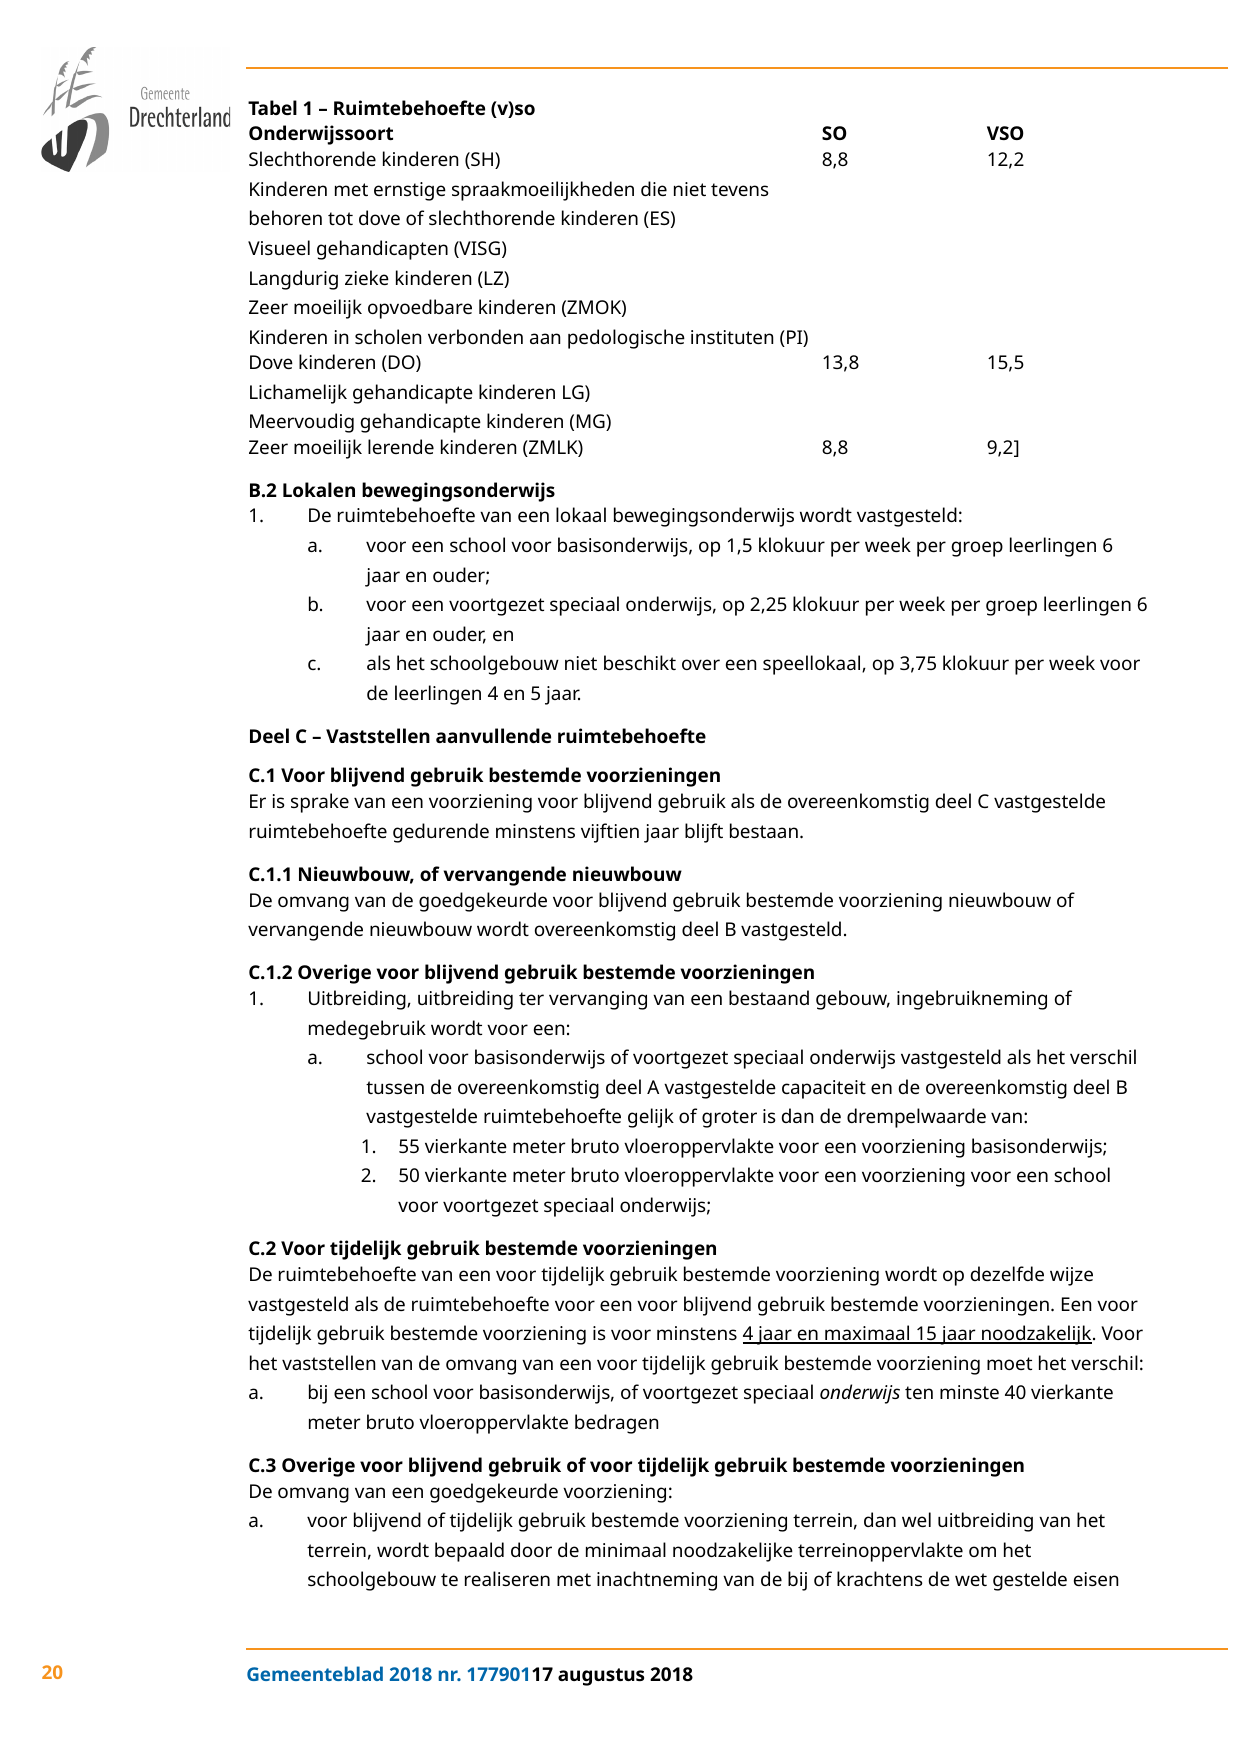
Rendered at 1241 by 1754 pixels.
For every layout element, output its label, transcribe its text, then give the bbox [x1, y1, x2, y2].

text Tabel 1 – Ruimtebehoefte (v)so [248, 95, 1152, 121]
table_cell 8,8 [822, 146, 987, 349]
table_cell 15,5 [987, 350, 1152, 434]
table_cell Zeer moeilijk lerende kinderen (ZMLK) [248, 435, 822, 460]
text Er is sprake van een voorziening voor blijvend gebruik als de overeenkomstig deel C vastgestelde ruimtebehoefte gedurende minstens vijftien jaar blijft bestaan. [248, 788, 1152, 844]
list als het schoolgebouw niet beschikt over een speellokaal, op 3,75 klokuur per week voor de leerlingen 4 en 5 jaar. [307, 651, 1152, 706]
list voor een voortgezet speciaal onderwijs, op 2,25 klokuur per week per groep leerlingen 6 jaar en ouder, en [307, 591, 1152, 647]
text C.1.2 Overige voor blijvend gebruik bestemde voorzieningen [248, 959, 1152, 985]
list school voor basisonderwijs of voortgezet speciaal onderwijs vastgesteld als het verschil tussen de overeenkomstig deel A vastgestelde capaciteit en de overeenkomstig deel B vastgestelde ruimtebehoefte gelijk of groter is dan de drempelwaarde van: [307, 1044, 1152, 1129]
text Deel C – Vaststellen aanvullende ruimtebehoefte [248, 723, 1152, 749]
table_cell Slechthorende kinderen (SH) Kinderen met ernstige spraakmoeilijkheden die niet tevens behoren tot dove of slechthorende kinderen (ES) Visueel gehandicapten (VISG) Langdurig zieke kinderen (LZ) Zeer moeilijk opvoedbare kinderen (ZMOK) Kinderen in scholen verbonden aan pedologische instituten (PI) [248, 146, 822, 349]
text C.2 Voor tijdelijk gebruik bestemde voorzieningen [248, 1235, 1152, 1261]
picture [41, 47, 231, 172]
list 55 vierkante meter bruto vloeroppervlakte voor een voorziening basisonderwijs; [361, 1133, 1152, 1159]
table_cell 9,2] [987, 435, 1152, 460]
list Uitbreiding, uitbreiding ter vervanging van een bestaand gebouw, ingebruikneming of medegebruik wordt voor een: [248, 985, 1152, 1041]
table_cell 13,8 [822, 350, 987, 434]
table_cell 8,8 [822, 435, 987, 460]
text De ruimtebehoefte van een voor tijdelijk gebruik bestemde voorziening wordt op dezelfde wijze vastgesteld als de ruimtebehoefte voor een voor blijvend gebruik bestemde voorzieningen. Een voor tijdelijk gebruik bestemde voorziening is voor minstens 4 jaar en maximaal 15 jaar noodzakelijk. Voor het vaststellen van de omvang van een voor tijdelijk gebruik bestemde voorziening moet het verschil: [248, 1261, 1152, 1376]
table_header Onderwijssoort [248, 121, 822, 146]
list De ruimtebehoefte van een lokaal bewegingsonderwijs wordt vastgesteld: [248, 503, 1152, 528]
text B.2 Lokalen bewegingsonderwijs [248, 477, 1152, 503]
table_cell Dove kinderen (DO) Lichamelijk gehandicapte kinderen LG) Meervoudig gehandicapte kinderen (MG) [248, 350, 822, 434]
text C.1.1 Nieuwbouw, of vervangende nieuwbouw [248, 861, 1152, 887]
table_cell 12,2 [987, 146, 1152, 349]
text C.1 Voor blijvend gebruik bestemde voorzieningen [248, 763, 1152, 788]
list 50 vierkante meter bruto vloeroppervlakte voor een voorziening voor een school voor voortgezet speciaal onderwijs; [361, 1163, 1152, 1218]
text C.3 Overige voor blijvend gebruik of voor tijdelijk gebruik bestemde voorzieningen [248, 1452, 1152, 1478]
text De omvang van de goedgekeurde voor blijvend gebruik bestemde voorziening nieuwbouw of vervangende nieuwbouw wordt overeenkomstig deel B vastgesteld. [248, 887, 1152, 942]
text De omvang van een goedgekeurde voorziening: [248, 1478, 1152, 1504]
table_header SO [822, 121, 987, 146]
list voor blijvend of tijdelijk gebruik bestemde voorziening terrein, dan wel uitbreiding van het terrein, wordt bepaald door de minimaal noodzakelijke terreinoppervlakte om het schoolgebouw te realiseren met inachtneming van de bij of krachtens de wet gestelde eisen [248, 1507, 1152, 1592]
table_header VSO [987, 121, 1152, 146]
list voor een school voor basisonderwijs, op 1,5 klokuur per week per groep leerlingen 6 jaar en ouder; [307, 532, 1152, 588]
list bij een school voor basisonderwijs, of voortgezet speciaal onderwijs ten minste 40 vierkante meter bruto vloeroppervlakte bedragen [248, 1379, 1152, 1435]
